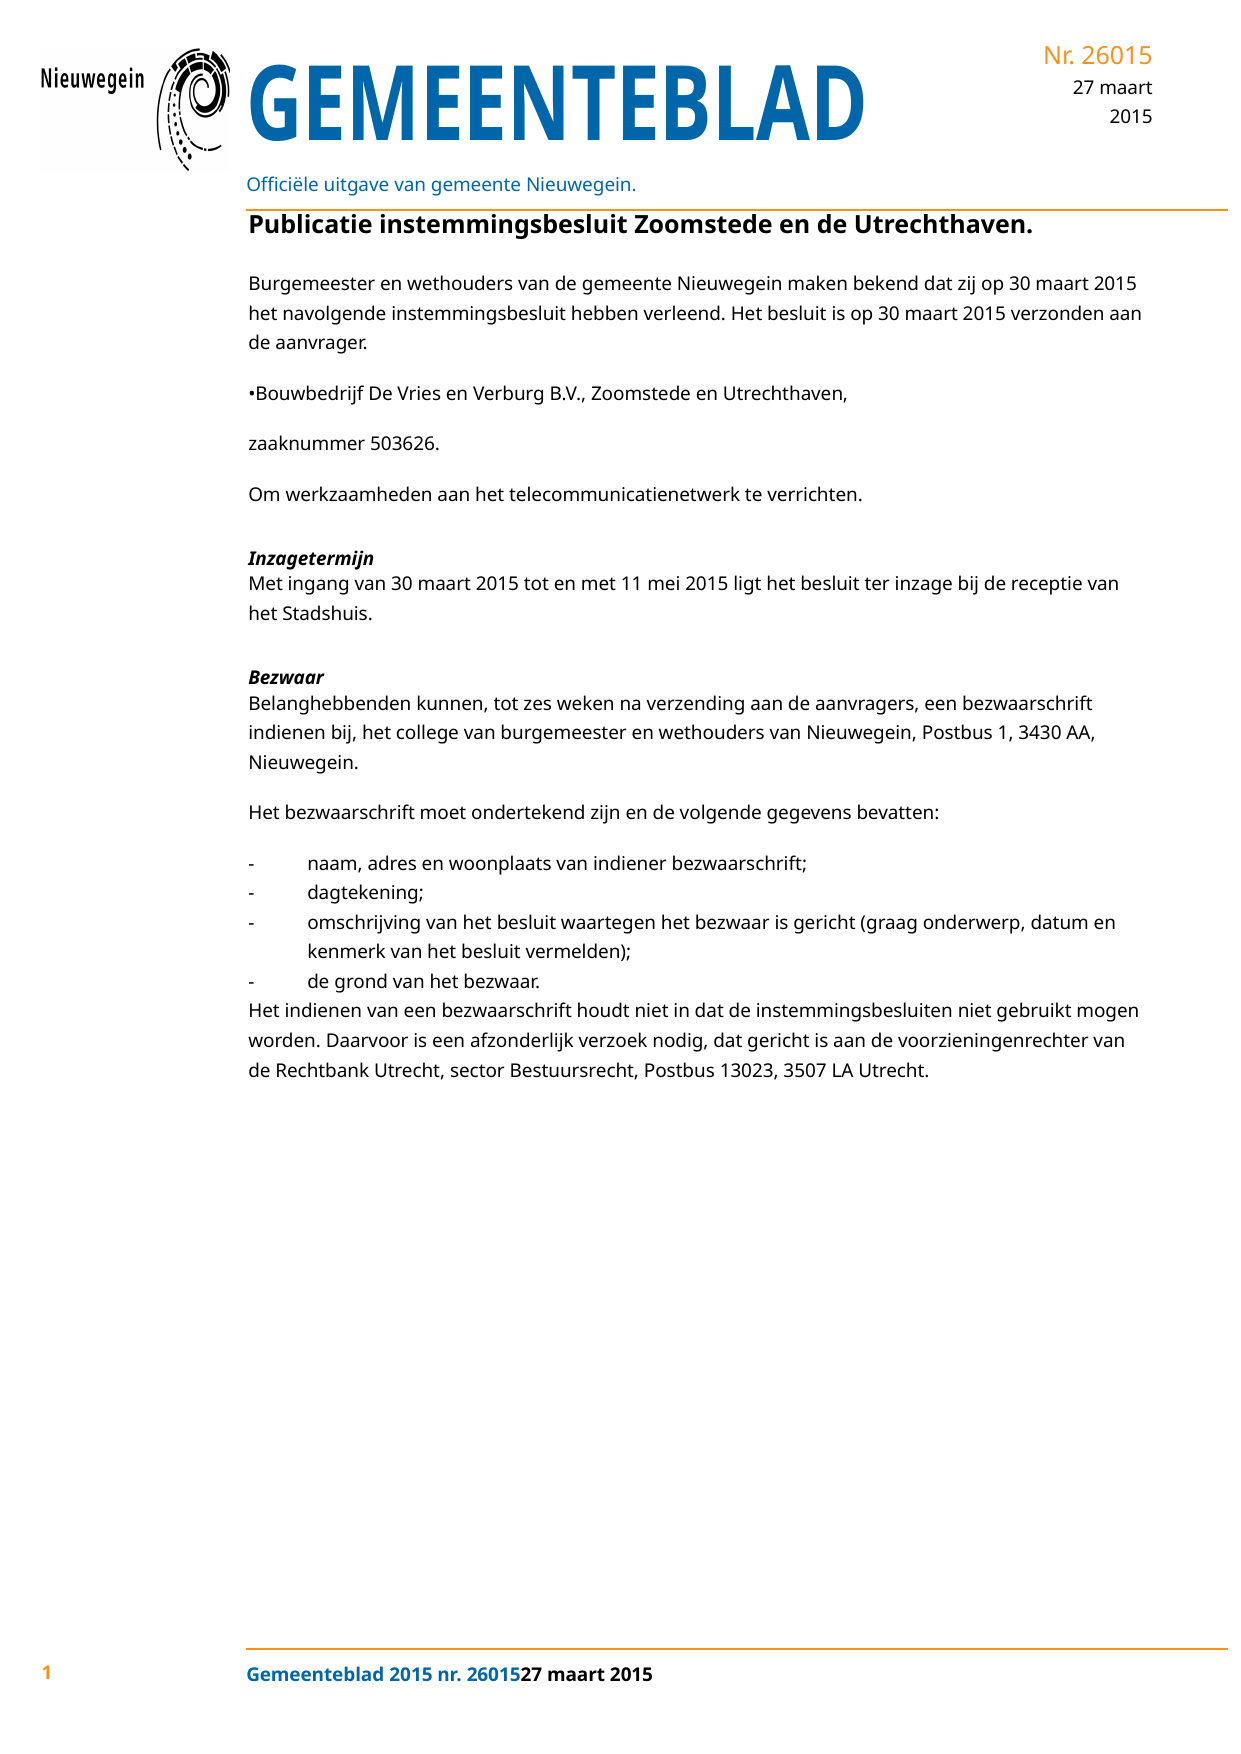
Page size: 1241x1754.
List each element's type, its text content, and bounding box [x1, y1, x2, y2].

text Met ingang van 30 maart 2015 tot en met 11 mei 2015 ligt het besluit ter inzage bij de receptie van het Stadshuis. [248, 570, 1152, 626]
list omschrijving van het besluit waartegen het bezwaar is gericht (graag onderwerp, datum en kenmerk van het besluit vermelden); [248, 909, 1152, 964]
text Inzagetermijn [248, 545, 1152, 570]
list naam, adres en woonplaats van indiener bezwaarschrift; [248, 850, 1152, 875]
text Burgemeester en wethouders van de gemeente Nieuwegein maken bekend dat zij op 30 maart 2015 het navolgende instemmingsbesluit hebben verleend. Het besluit is op 30 maart 2015 verzonden aan de aanvrager. [248, 270, 1152, 355]
text Publicatie instemmingsbesluit Zoomstede en de Utrechthaven. [248, 211, 1152, 241]
list dagtekening; [248, 879, 1152, 905]
list de grond van het bezwaar. [248, 968, 1152, 994]
text Bezwaar [248, 664, 1152, 690]
text Het bezwaarschrift moet ondertekend zijn en de volgende gegevens bevatten: [248, 799, 1152, 825]
text zaaknummer 503626. [248, 430, 1152, 456]
text Het indienen van een bezwaarschrift houdt niet in dat de instemmingsbesluiten niet gebruikt mogen worden. Daarvoor is een afzonderlijk verzoek nodig, dat gericht is aan de voorzieningenrechter van de Rechtbank Utrecht, sector Bestuursrecht, Postbus 13023, 3507 LA Utrecht. [248, 998, 1152, 1082]
text •Bouwbedrijf De Vries en Verburg B.V., Zoomstede en Utrechthaven, [248, 380, 1152, 406]
text Om werkzaamheden aan het telecommunicatienetwerk te verrichten. [248, 481, 1152, 506]
picture [41, 47, 231, 172]
text Belanghebbenden kunnen, tot zes weken na verzending aan de aanvragers, een bezwaarschrift indienen bij, het college van burgemeester en wethouders van Nieuwegein, Postbus 1, 3430 AA, Nieuwegein. [248, 690, 1152, 774]
